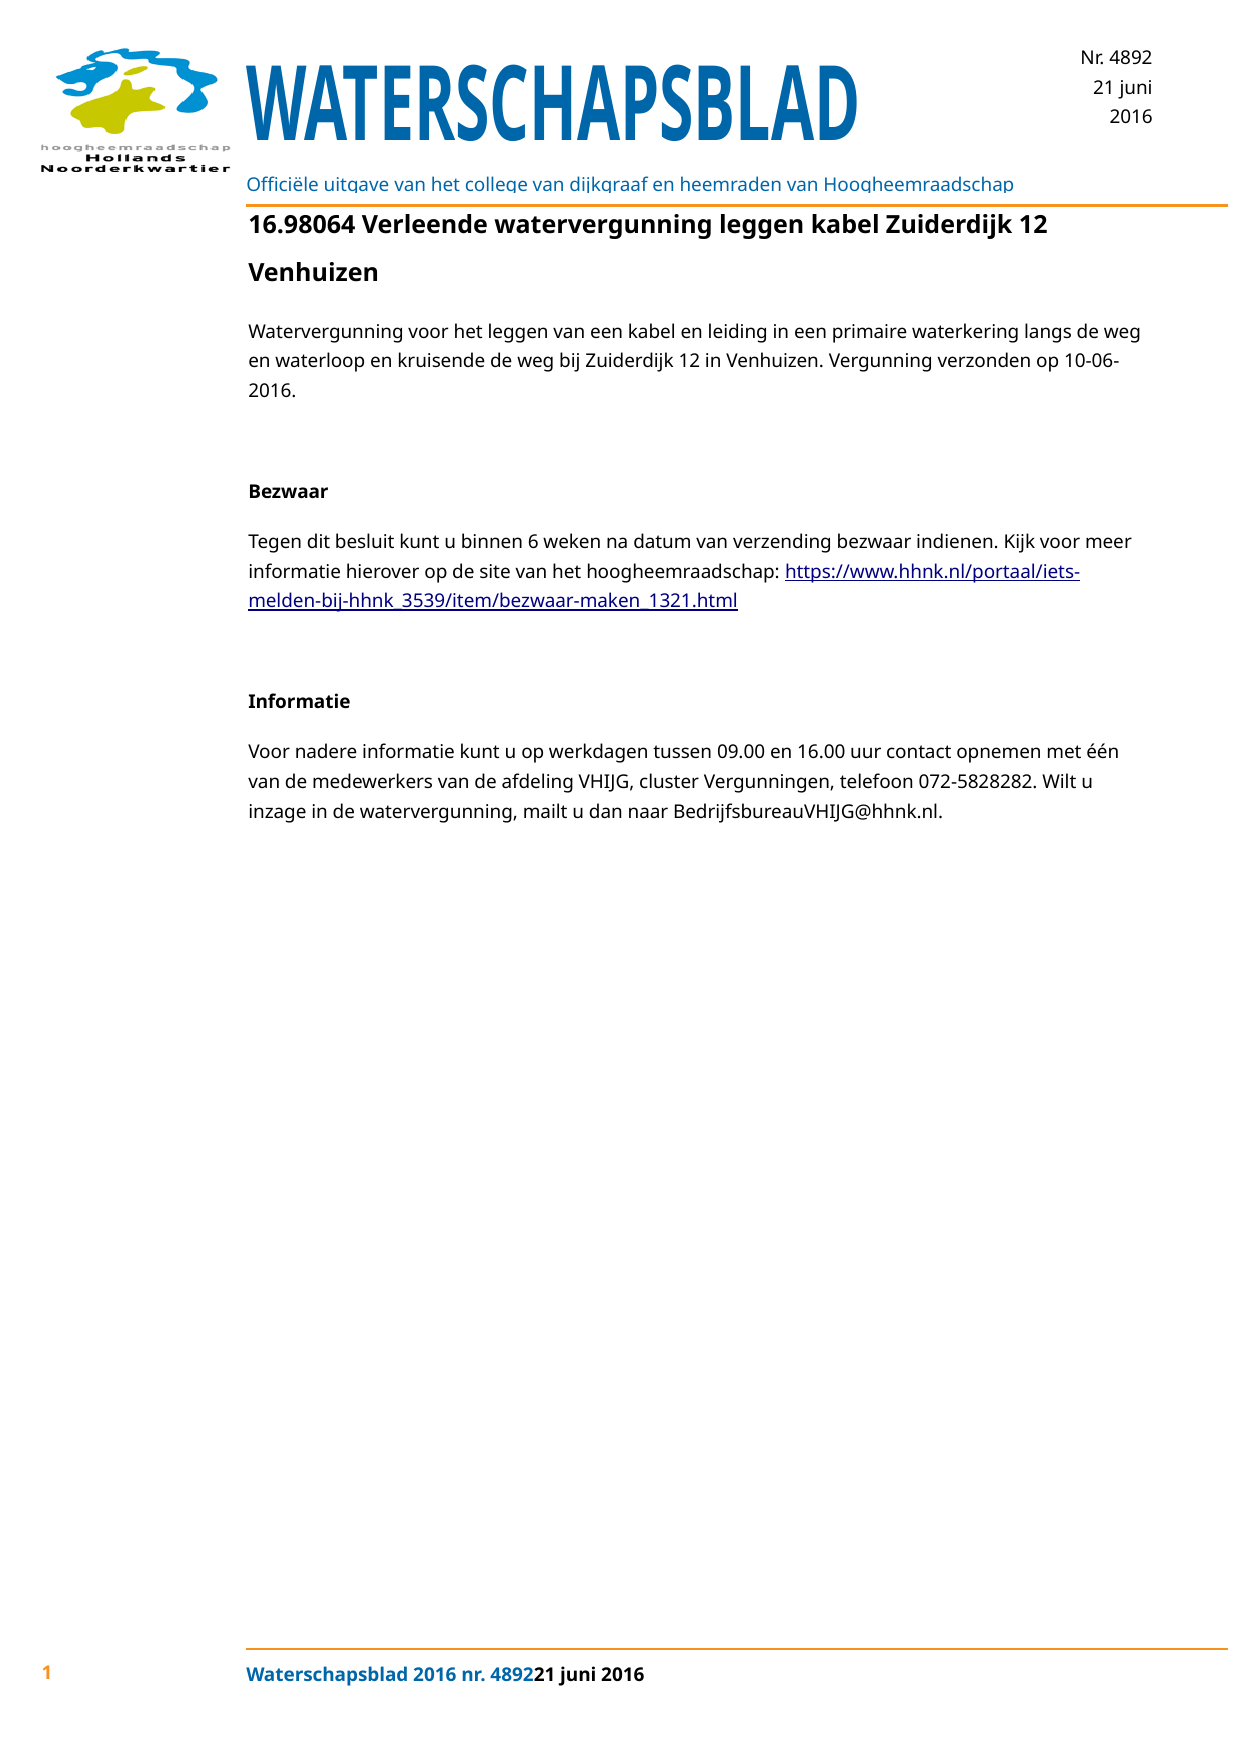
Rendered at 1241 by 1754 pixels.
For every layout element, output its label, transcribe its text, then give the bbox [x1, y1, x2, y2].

text Watervergunning voor het leggen van een kabel en leiding in een primaire waterkering langs de weg en waterloop en kruisende de weg bij Zuiderdijk 12 in Venhuizen. Vergunning verzonden op 10-06-2016. [248, 318, 1152, 403]
text 16.98064 Verleende watervergunning leggen kabel Zuiderdijk 12 Venhuizen [248, 207, 1152, 288]
text Voor nadere informatie kunt u op werkdagen tussen 09.00 en 16.00 uur contact opnemen met één van de medewerkers van de afdeling VHIJG, cluster Vergunningen, telefoon 072-5828282. Wilt u inzage in de watervergunning, mailt u dan naar BedrijfsbureauVHIJG@hhnk.nl. [248, 739, 1152, 824]
text Bezwaar [248, 478, 1152, 504]
text Informatie [248, 688, 1152, 714]
picture [41, 47, 231, 172]
text Tegen dit besluit kunt u binnen 6 weken na datum van verzending bezwaar indienen. Kijk voor meer informatie hierover op de site van het hoogheemraadschap: https://www.hhnk.nl/portaal/iets-melden-bij-hhnk_3539/item/bezwaar-maken_1321.html [248, 528, 1152, 613]
